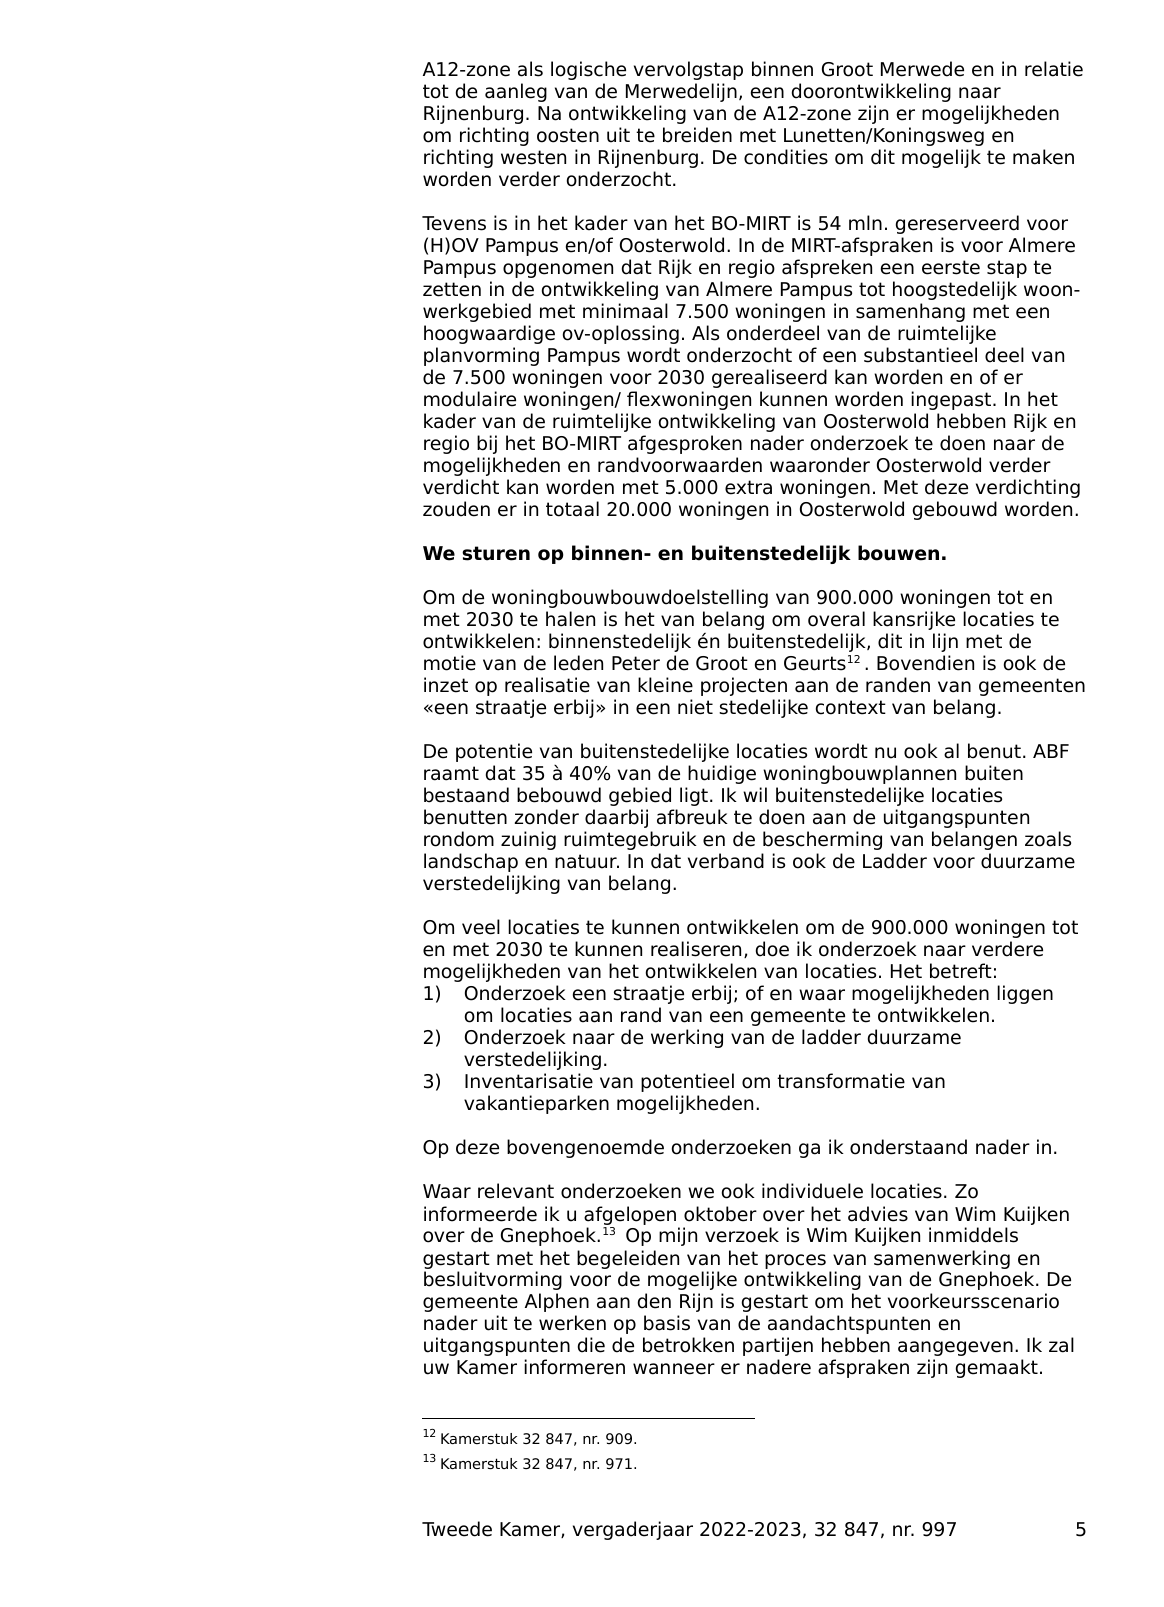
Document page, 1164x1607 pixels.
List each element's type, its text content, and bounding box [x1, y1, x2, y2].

text Om de woningbouwbouwdoelstelling van 900.000 woningen tot en met 2030 te halen is het van belang om overal kansrijke locaties te ontwikkelen: binnenstedelijk én buitenstedelijk, dit in lijn met de motie van de leden Peter de Groot en Geurts. Bovendien is ook de inzet op realisatie van kleine projecten aan de randen van gemeenten «een straatje erbij» in een niet stedelijke context van belang. [422, 587, 1087, 719]
subtitle We sturen op binnen- en buitenstedelijk bouwen. [422, 543, 1087, 565]
text Kamerstuk 32 847, nr. 971. [422, 1452, 1087, 1474]
text Kamerstuk 32 847, nr. 909. [422, 1427, 1087, 1449]
text Om veel locaties te kunnen ontwikkelen om de 900.000 woningen tot en met 2030 te kunnen realiseren, doe ik onderzoek naar verdere mogelijkheden van het ontwikkelen van locaties. Het betreft: [422, 917, 1087, 983]
text 2) Onderzoek naar de werking van de ladder duurzame verstedelijking. [422, 1027, 1087, 1071]
text A12-zone als logische vervolgstap binnen Groot Merwede en in relatie tot de aanleg van de Merwedelijn, een doorontwikkeling naar Rijnenburg. Na ontwikkeling van de A12-zone zijn er mogelijkheden om richting oosten uit te breiden met Lunetten/Koningsweg en richting westen in Rijnenburg. De condities om dit mogelijk te maken worden verder onderzocht. [422, 59, 1087, 191]
text 3) Inventarisatie van potentieel om transformatie van vakantieparken mogelijkheden. [422, 1071, 1087, 1115]
text Tevens is in het kader van het BO-MIRT is 54 mln. gereserveerd voor (H)OV Pampus en/of Oosterwold. In de MIRT-afspraken is voor Almere Pampus opgenomen dat Rijk en regio afspreken een eerste stap te zetten in de ontwikkeling van Almere Pampus tot hoogstedelijk woon-werkgebied met minimaal 7.500 woningen in samenhang met een hoogwaardige ov-oplossing. Als onderdeel van de ruimtelijke planvorming Pampus wordt onderzocht of een substantieel deel van de 7.500 woningen voor 2030 gerealiseerd kan worden en of er modulaire woningen/ flexwoningen kunnen worden ingepast. In het kader van de ruimtelijke ontwikkeling van Oosterwold hebben Rijk en regio bij het BO-MIRT afgesproken nader onderzoek te doen naar de mogelijkheden en randvoorwaarden waaronder Oosterwold verder verdicht kan worden met 5.000 extra woningen. Met deze verdichting zouden er in totaal 20.000 woningen in Oosterwold gebouwd worden. [422, 213, 1087, 521]
text 1) Onderzoek een straatje erbij; of en waar mogelijkheden liggen om locaties aan rand van een gemeente te ontwikkelen. [422, 983, 1087, 1027]
text Op deze bovengenoemde onderzoeken ga ik onderstaand nader in. [422, 1137, 1087, 1159]
text Waar relevant onderzoeken we ook individuele locaties. Zo informeerde ik u afgelopen oktober over het advies van Wim Kuijken over de Gnephoek. Op mijn verzoek is Wim Kuijken inmiddels gestart met het begeleiden van het proces van samenwerking en besluitvorming voor de mogelijke ontwikkeling van de Gnephoek. De gemeente Alphen aan den Rijn is gestart om het voorkeursscenario nader uit te werken op basis van de aandachtspunten en uitgangspunten die de betrokken partijen hebben aangegeven. Ik zal uw Kamer informeren wanneer er nadere afspraken zijn gemaakt. [422, 1181, 1087, 1379]
text De potentie van buitenstedelijke locaties wordt nu ook al benut. ABF raamt dat 35 à 40% van de huidige woningbouwplannen buiten bestaand bebouwd gebied ligt. Ik wil buitenstedelijke locaties benutten zonder daarbij afbreuk te doen aan de uitgangspunten rondom zuinig ruimtegebruik en de bescherming van belangen zoals landschap en natuur. In dat verband is ook de Ladder voor duurzame verstedelijking van belang. [422, 741, 1087, 895]
